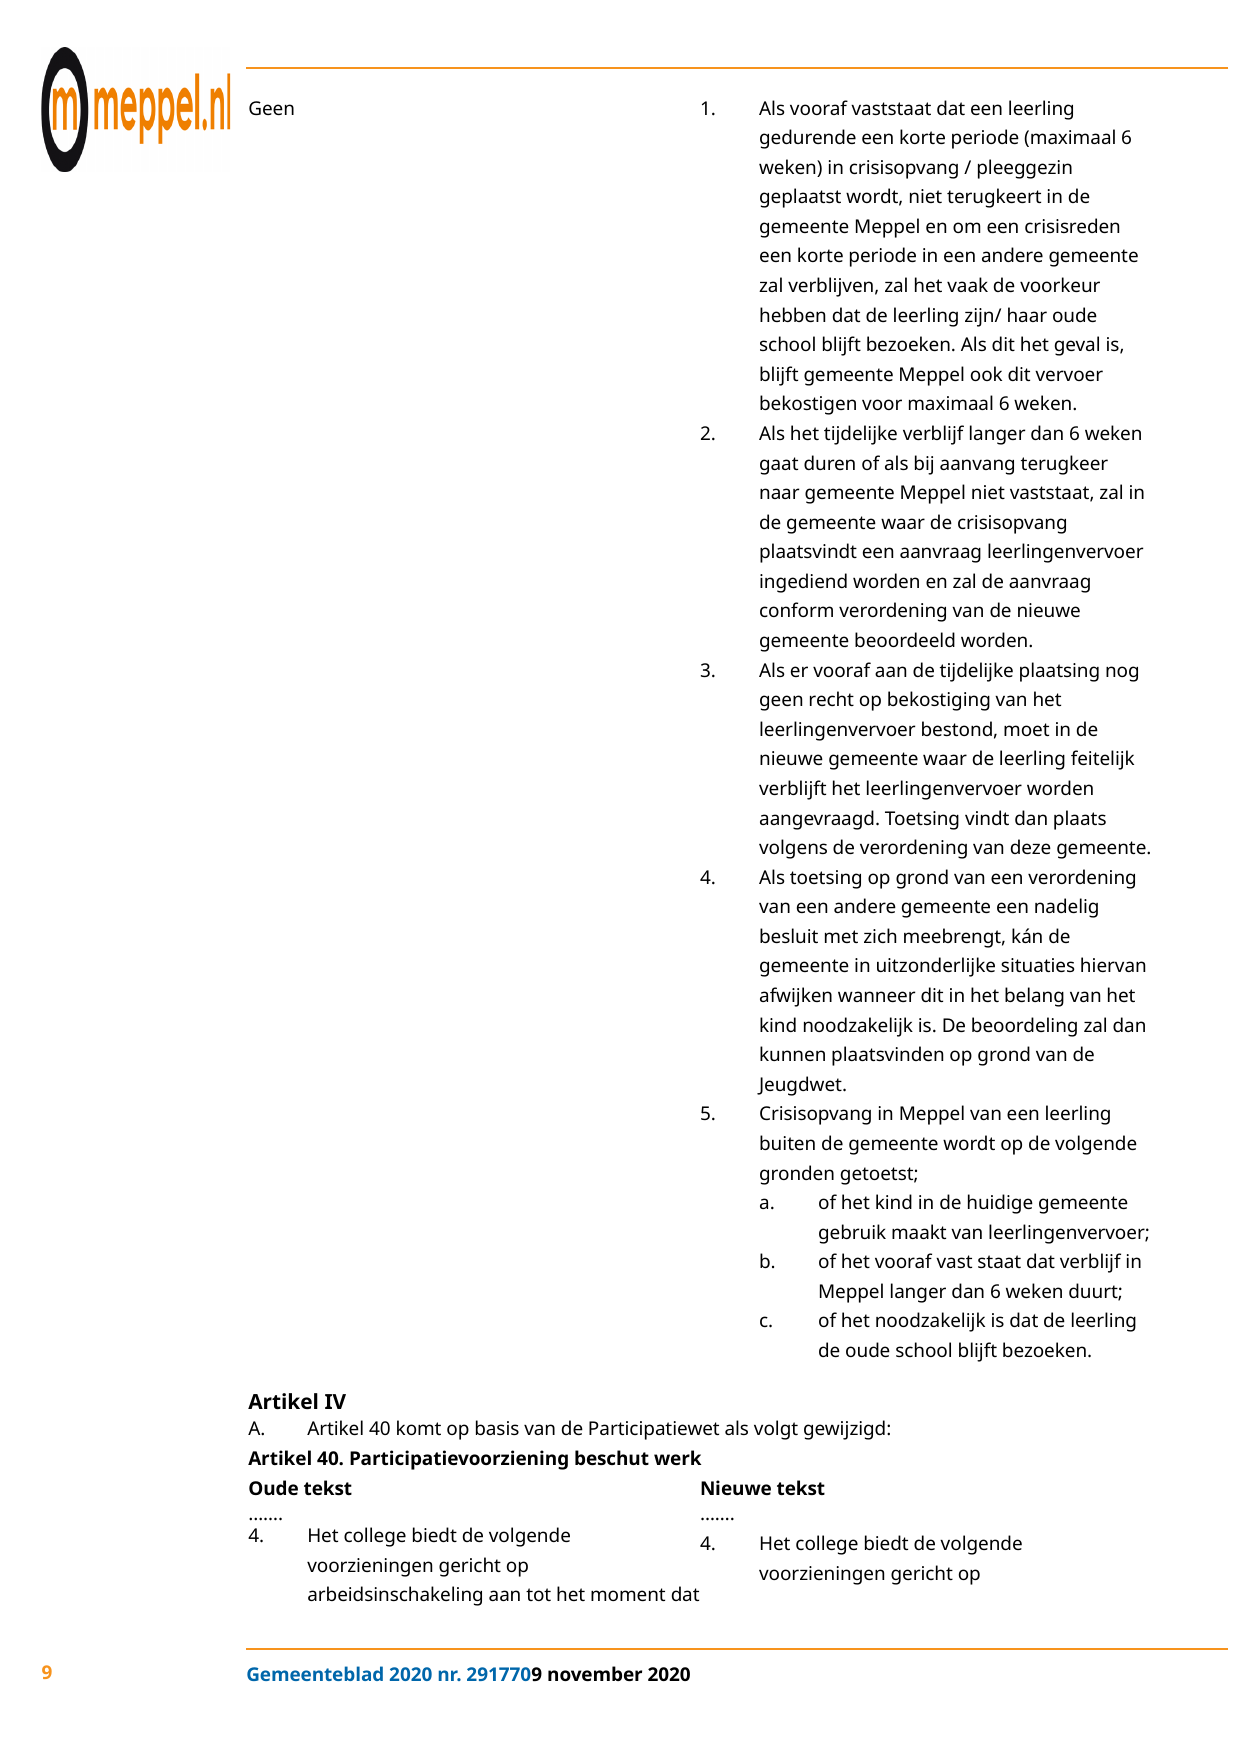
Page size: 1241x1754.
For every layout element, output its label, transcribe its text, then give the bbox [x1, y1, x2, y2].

table_cell ……. Het college biedt de volgende voorzieningen gericht op arbeidsinschakeling aan tot het moment dat [248, 1501, 700, 1607]
text Artikel IV [248, 1387, 1152, 1416]
text Artikel 40. Participatievoorziening beschut werk [248, 1445, 1152, 1471]
picture [41, 47, 231, 172]
table_cell Als vooraf vaststaat dat een leerling gedurende een korte periode (maximaal 6 weken) in crisisopvang / pleeggezin geplaatst wordt, niet terugkeert in de gemeente Meppel en om een crisisreden een korte periode in een andere gemeente zal verblijven, zal het vaak de voorkeur hebben dat de leerling zijn/ haar oude school blijft bezoeken. Als dit het geval is, blijft gemeente Meppel ook dit vervoer bekostigen voor maximaal 6 weken. Als het tijdelijke verblijf langer dan 6 weken gaat duren of als bij aanvang terugkeer naar gemeente Meppel niet vaststaat, zal in de gemeente waar de crisisopvang plaatsvindt een aanvraag leerlingenvervoer ingediend worden en zal de aanvraag conform verordening van de nieuwe gemeente beoordeeld worden. Als er vooraf aan de tijdelijke plaatsing nog geen recht op bekostiging van het leerlingenvervoer bestond, moet in de nieuwe gemeente waar de leerling feitelijk verblijft het leerlingenvervoer worden aangevraagd. Toetsing vindt dan plaats volgens de verordening van deze gemeente. Als toetsing op grond van een verordening van een andere gemeente een nadelig besluit met zich meebrengt, kán de gemeente in uitzonderlijke situaties hiervan afwijken wanneer dit in het belang van het kind noodzakelijk is. De beoordeling zal dan kunnen plaatsvinden op grond van de Jeugdwet. Crisisopvang in Meppel van een leerling buiten de gemeente wordt op de volgende gronden getoetst; of het kind in de huidige gemeente gebruik maakt van leerlingenvervoer; of het vooraf vast staat dat verblijf in Meppel langer dan 6 weken duurt; of het noodzakelijk is dat de leerling de oude school blijft bezoeken. [700, 95, 1152, 1363]
table_cell ……. Het college biedt de volgende voorzieningen gericht op [700, 1501, 1152, 1607]
table_header Oude tekst [248, 1475, 700, 1501]
table_header Nieuwe tekst [700, 1475, 1152, 1501]
list Artikel 40 komt op basis van de Participatiewet als volgt gewijzigd: [248, 1416, 1152, 1441]
table_cell Geen [248, 95, 700, 1363]
